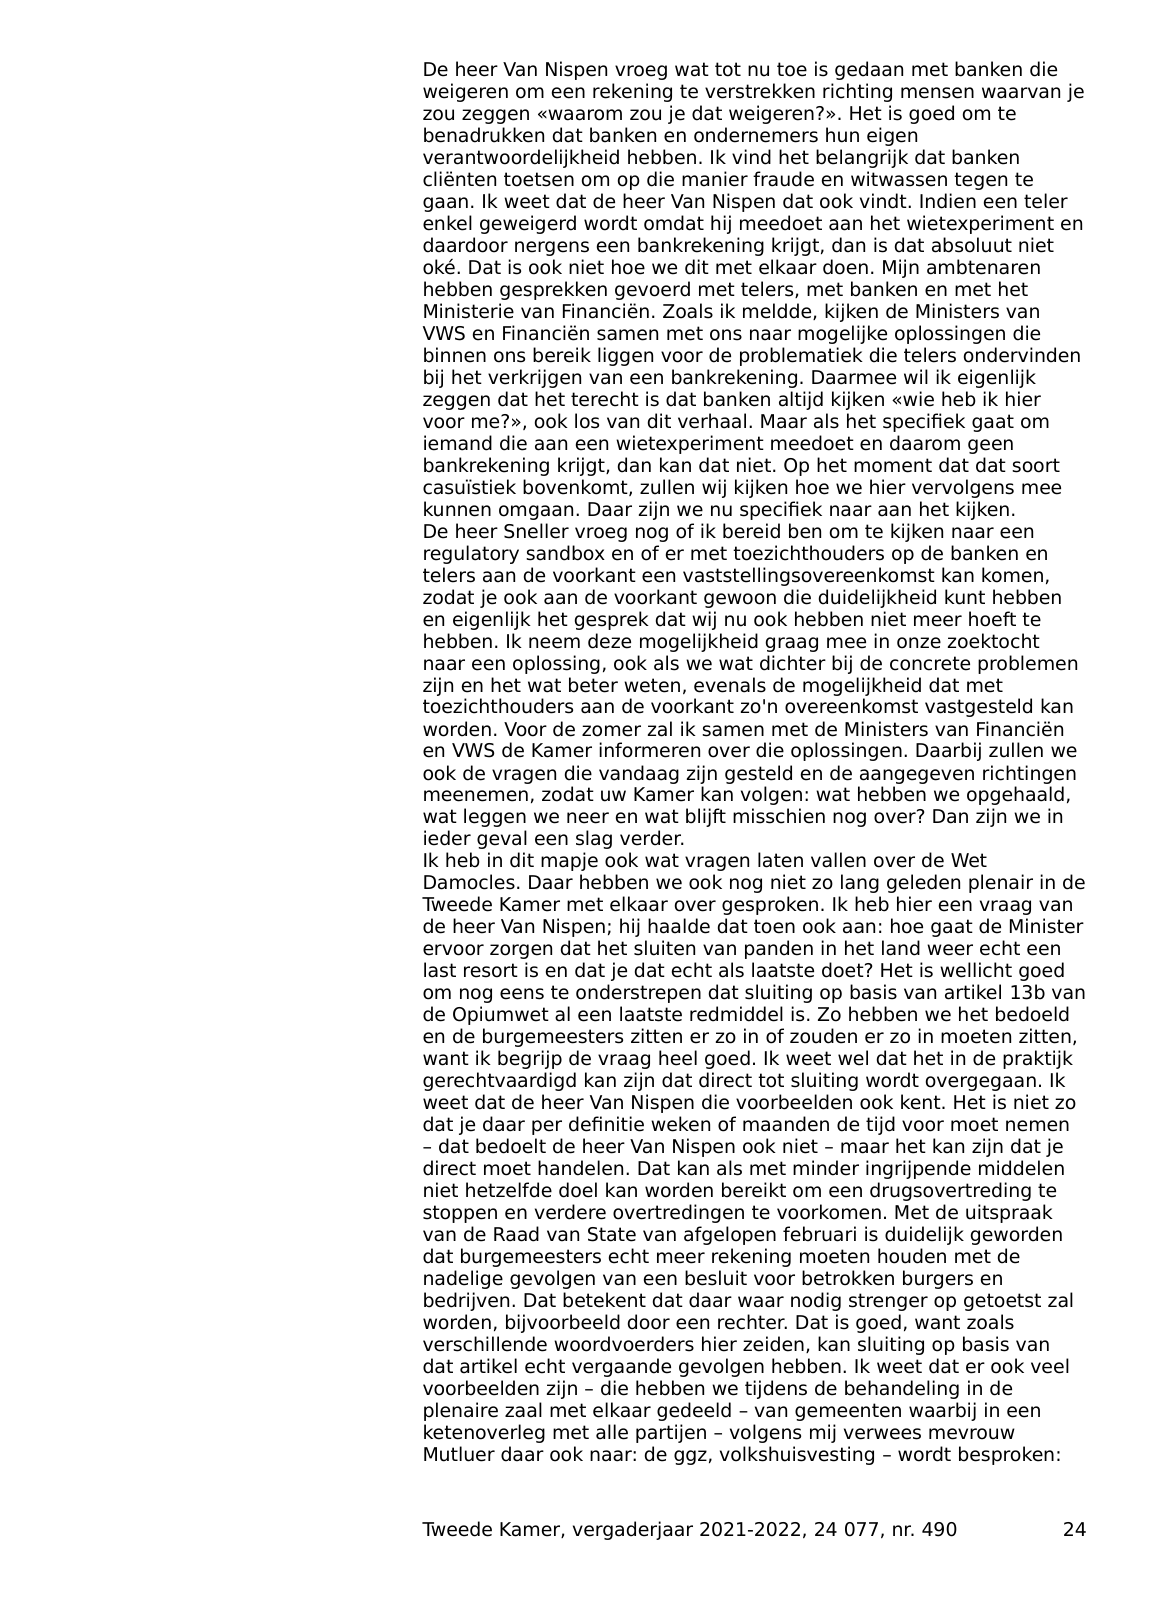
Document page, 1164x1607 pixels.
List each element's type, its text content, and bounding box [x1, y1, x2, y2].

text Ik heb in dit mapje ook wat vragen laten vallen over de Wet Damocles. Daar hebben we ook nog niet zo lang geleden plenair in de Tweede Kamer met elkaar over gesproken. Ik heb hier een vraag van de heer Van Nispen; hij haalde dat toen ook aan: hoe gaat de Minister ervoor zorgen dat het sluiten van panden in het land weer echt een last resort is en dat je dat echt als laatste doet? Het is wellicht goed om nog eens te onderstrepen dat sluiting op basis van artikel 13b van de Opiumwet al een laatste redmiddel is. Zo hebben we het bedoeld en de burgemeesters zitten er zo in of zouden er zo in moeten zitten, want ik begrijp de vraag heel goed. Ik weet wel dat het in de praktijk gerechtvaardigd kan zijn dat direct tot sluiting wordt overgegaan. Ik weet dat de heer Van Nispen die voorbeelden ook kent. Het is niet zo dat je daar per definitie weken of maanden de tijd voor moet nemen – dat bedoelt de heer Van Nispen ook niet – maar het kan zijn dat je direct moet handelen. Dat kan als met minder ingrijpende middelen niet hetzelfde doel kan worden bereikt om een drugsovertreding te stoppen en verdere overtredingen te voorkomen. Met de uitspraak van de Raad van State van afgelopen februari is duidelijk geworden dat burgemeesters echt meer rekening moeten houden met de nadelige gevolgen van een besluit voor betrokken burgers en bedrijven. Dat betekent dat daar waar nodig strenger op getoetst zal worden, bijvoorbeeld door een rechter. Dat is goed, want zoals verschillende woordvoerders hier zeiden, kan sluiting op basis van dat artikel echt vergaande gevolgen hebben. Ik weet dat er ook veel voorbeelden zijn – die hebben we tijdens de behandeling in de plenaire zaal met elkaar gedeeld – van gemeenten waarbij in een ketenoverleg met alle partijen – volgens mij verwees mevrouw Mutluer daar ook naar: de ggz, volkshuisvesting – wordt besproken: [422, 850, 1087, 1466]
text De heer Sneller vroeg nog of ik bereid ben om te kijken naar een regulatory sandbox en of er met toezichthouders op de banken en telers aan de voorkant een vaststellingsovereenkomst kan komen, zodat je ook aan de voorkant gewoon die duidelijkheid kunt hebben en eigenlijk het gesprek dat wij nu ook hebben niet meer hoeft te hebben. Ik neem deze mogelijkheid graag mee in onze zoektocht naar een oplossing, ook als we wat dichter bij de concrete problemen zijn en het wat beter weten, evenals de mogelijkheid dat met toezichthouders aan de voorkant zo'n overeenkomst vastgesteld kan worden. Voor de zomer zal ik samen met de Ministers van Financiën en VWS de Kamer informeren over die oplossingen. Daarbij zullen we ook de vragen die vandaag zijn gesteld en de aangegeven richtingen meenemen, zodat uw Kamer kan volgen: wat hebben we opgehaald, wat leggen we neer en wat blijft misschien nog over? Dan zijn we in ieder geval een slag verder. [422, 521, 1087, 850]
text De heer Van Nispen vroeg wat tot nu toe is gedaan met banken die weigeren om een rekening te verstrekken richting mensen waarvan je zou zeggen «waarom zou je dat weigeren?». Het is goed om te benadrukken dat banken en ondernemers hun eigen verantwoordelijkheid hebben. Ik vind het belangrijk dat banken cliënten toetsen om op die manier fraude en witwassen tegen te gaan. Ik weet dat de heer Van Nispen dat ook vindt. Indien een teler enkel geweigerd wordt omdat hij meedoet aan het wietexperiment en daardoor nergens een bankrekening krijgt, dan is dat absoluut niet oké. Dat is ook niet hoe we dit met elkaar doen. Mijn ambtenaren hebben gesprekken gevoerd met telers, met banken en met het Ministerie van Financiën. Zoals ik meldde, kijken de Ministers van VWS en Financiën samen met ons naar mogelijke oplossingen die binnen ons bereik liggen voor de problematiek die telers ondervinden bij het verkrijgen van een bankrekening. Daarmee wil ik eigenlijk zeggen dat het terecht is dat banken altijd kijken «wie heb ik hier voor me?», ook los van dit verhaal. Maar als het specifiek gaat om iemand die aan een wietexperiment meedoet en daarom geen bankrekening krijgt, dan kan dat niet. Op het moment dat dat soort casuïstiek bovenkomt, zullen wij kijken hoe we hier vervolgens mee kunnen omgaan. Daar zijn we nu specifiek naar aan het kijken. [422, 59, 1087, 521]
